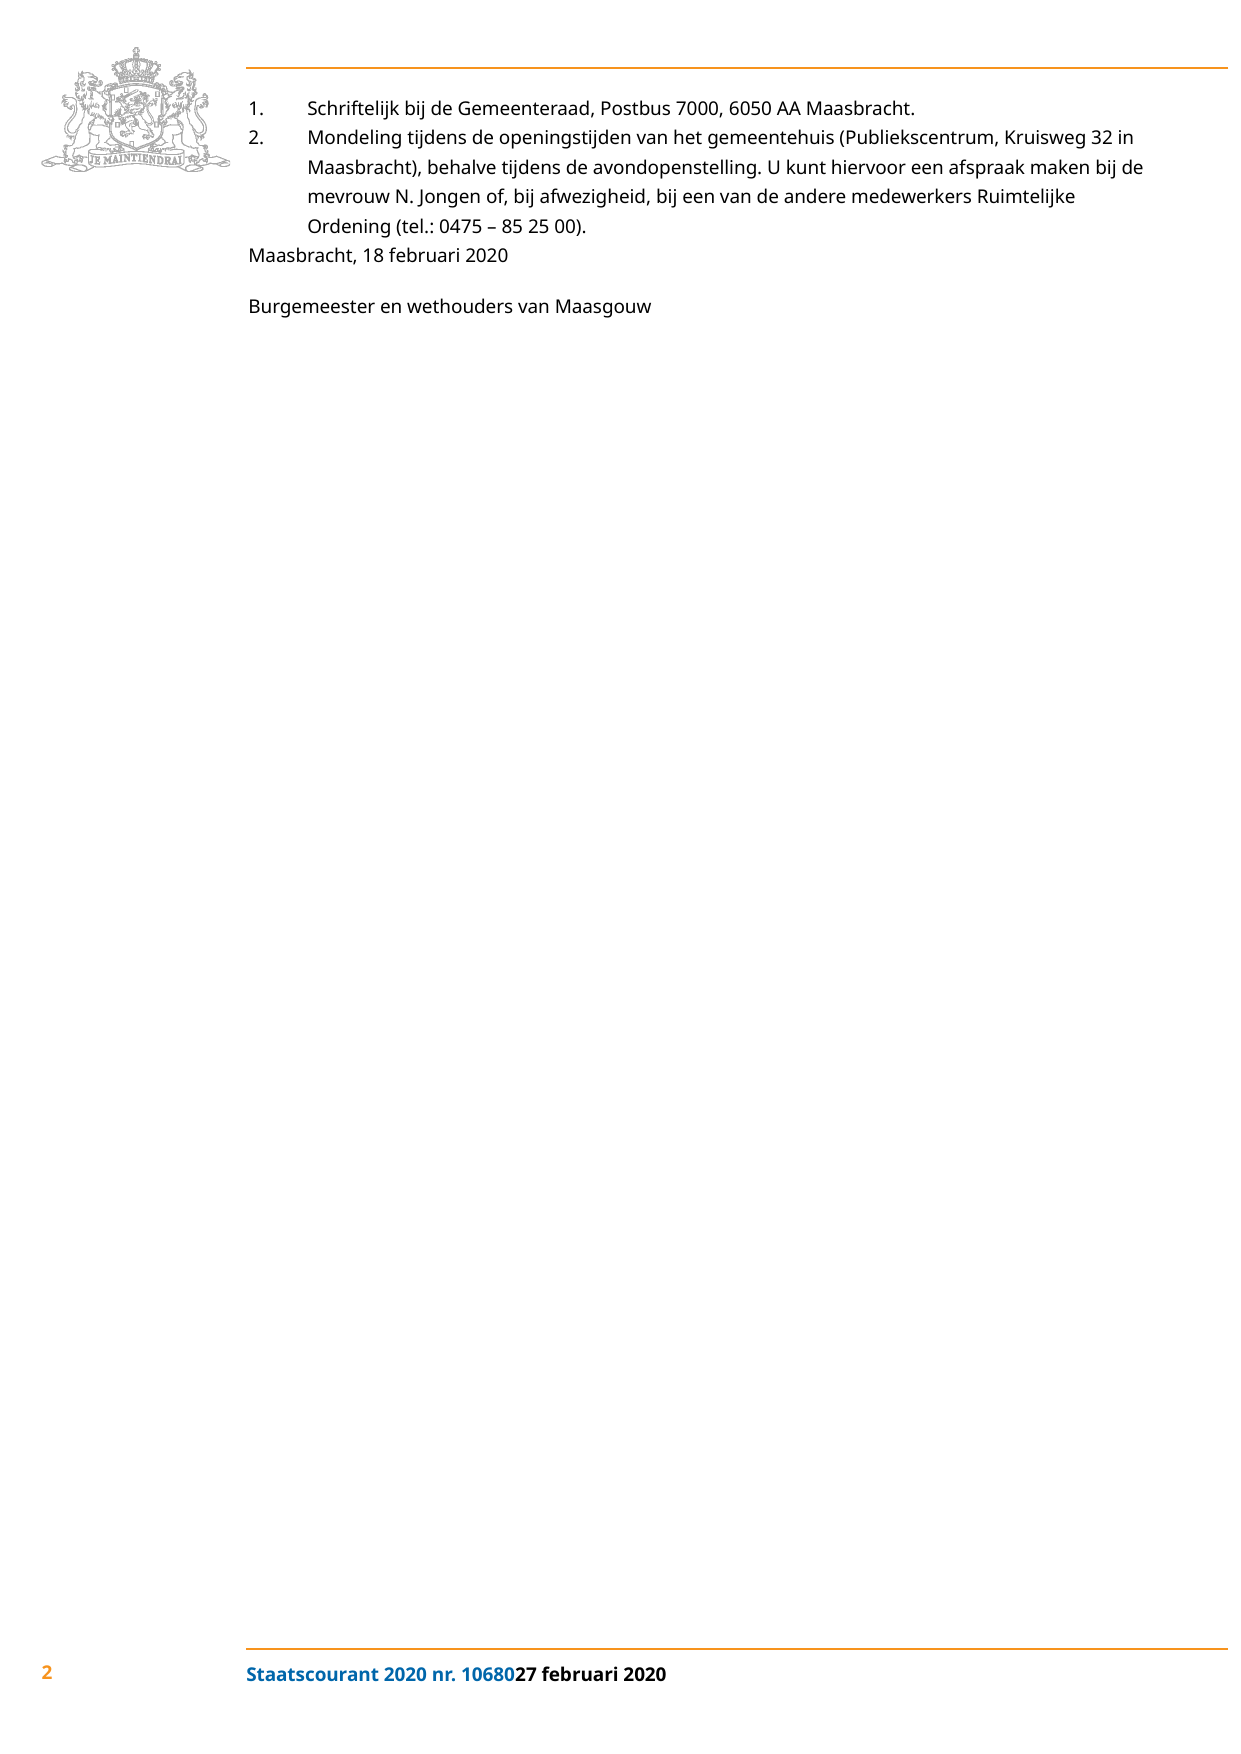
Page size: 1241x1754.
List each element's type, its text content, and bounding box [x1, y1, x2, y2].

list Mondeling tijdens de openingstijden van het gemeentehuis (Publiekscentrum, Kruisweg 32 in Maasbracht), behalve tijdens de avondopenstelling. U kunt hiervoor een afspraak maken bij de mevrouw N. Jongen of, bij afwezigheid, bij een van de andere medewerkers Ruimtelijke Ordening (tel.: 0475 – 85 25 00). [248, 124, 1152, 239]
picture [41, 47, 231, 172]
list Schriftelijk bij de Gemeenteraad, Postbus 7000, 6050 AA Maasbracht. [248, 95, 1152, 121]
text Burgemeester en wethouders van Maasgouw [248, 293, 1152, 319]
text Maasbracht, 18 februari 2020 [248, 243, 1152, 268]
